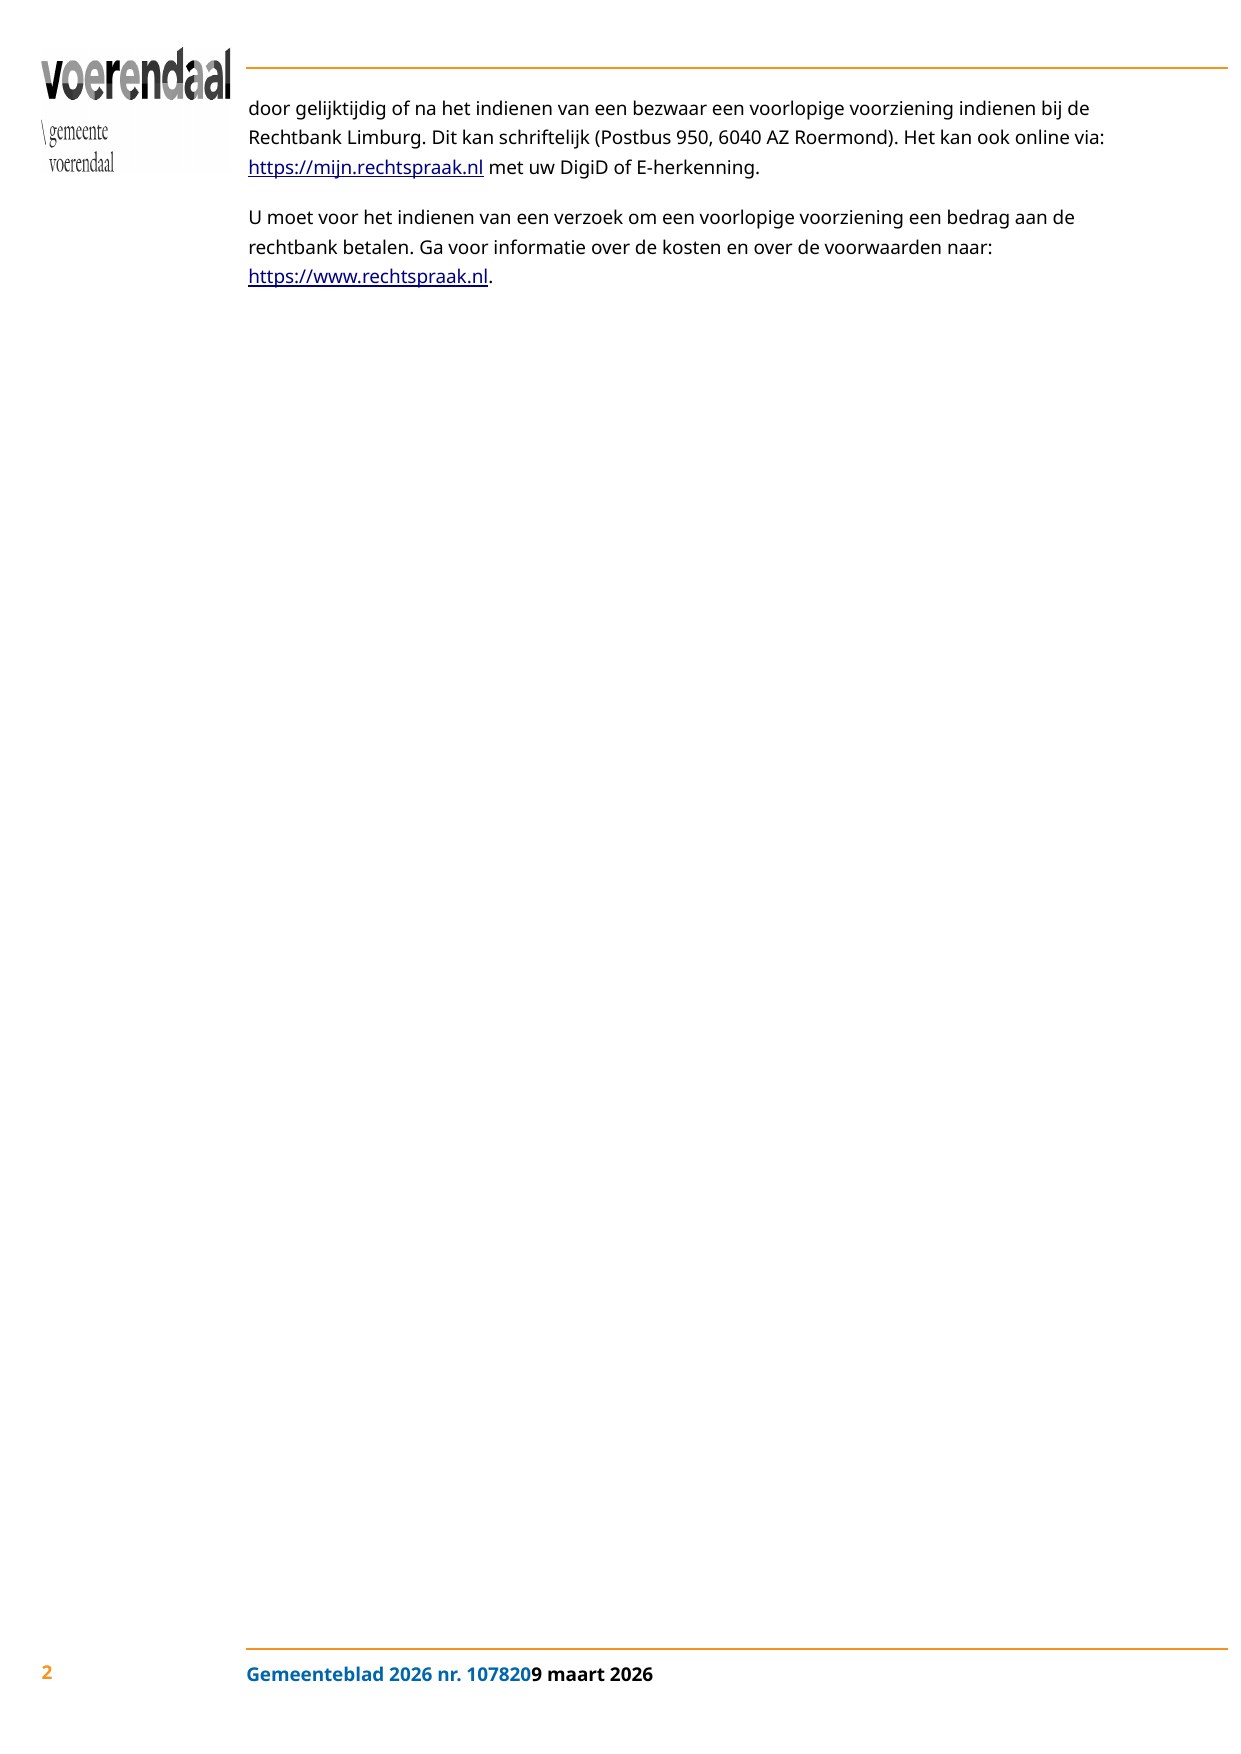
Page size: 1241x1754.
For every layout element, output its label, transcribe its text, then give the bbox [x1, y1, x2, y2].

text U moet voor het indienen van een verzoek om een voorlopige voorziening een bedrag aan de rechtbank betalen. Ga voor informatie over de kosten en over de voorwaarden naar: https://www.rechtspraak.nl. [248, 204, 1152, 289]
text door gelijktijdig of na het indienen van een bezwaar een voorlopige voorziening indienen bij de Rechtbank Limburg. Dit kan schriftelijk (Postbus 950, 6040 AZ Roermond). Het kan ook online via: https://mijn.rechtspraak.nl met uw DigiD of E-herkenning. [248, 95, 1152, 180]
picture [41, 47, 231, 172]
